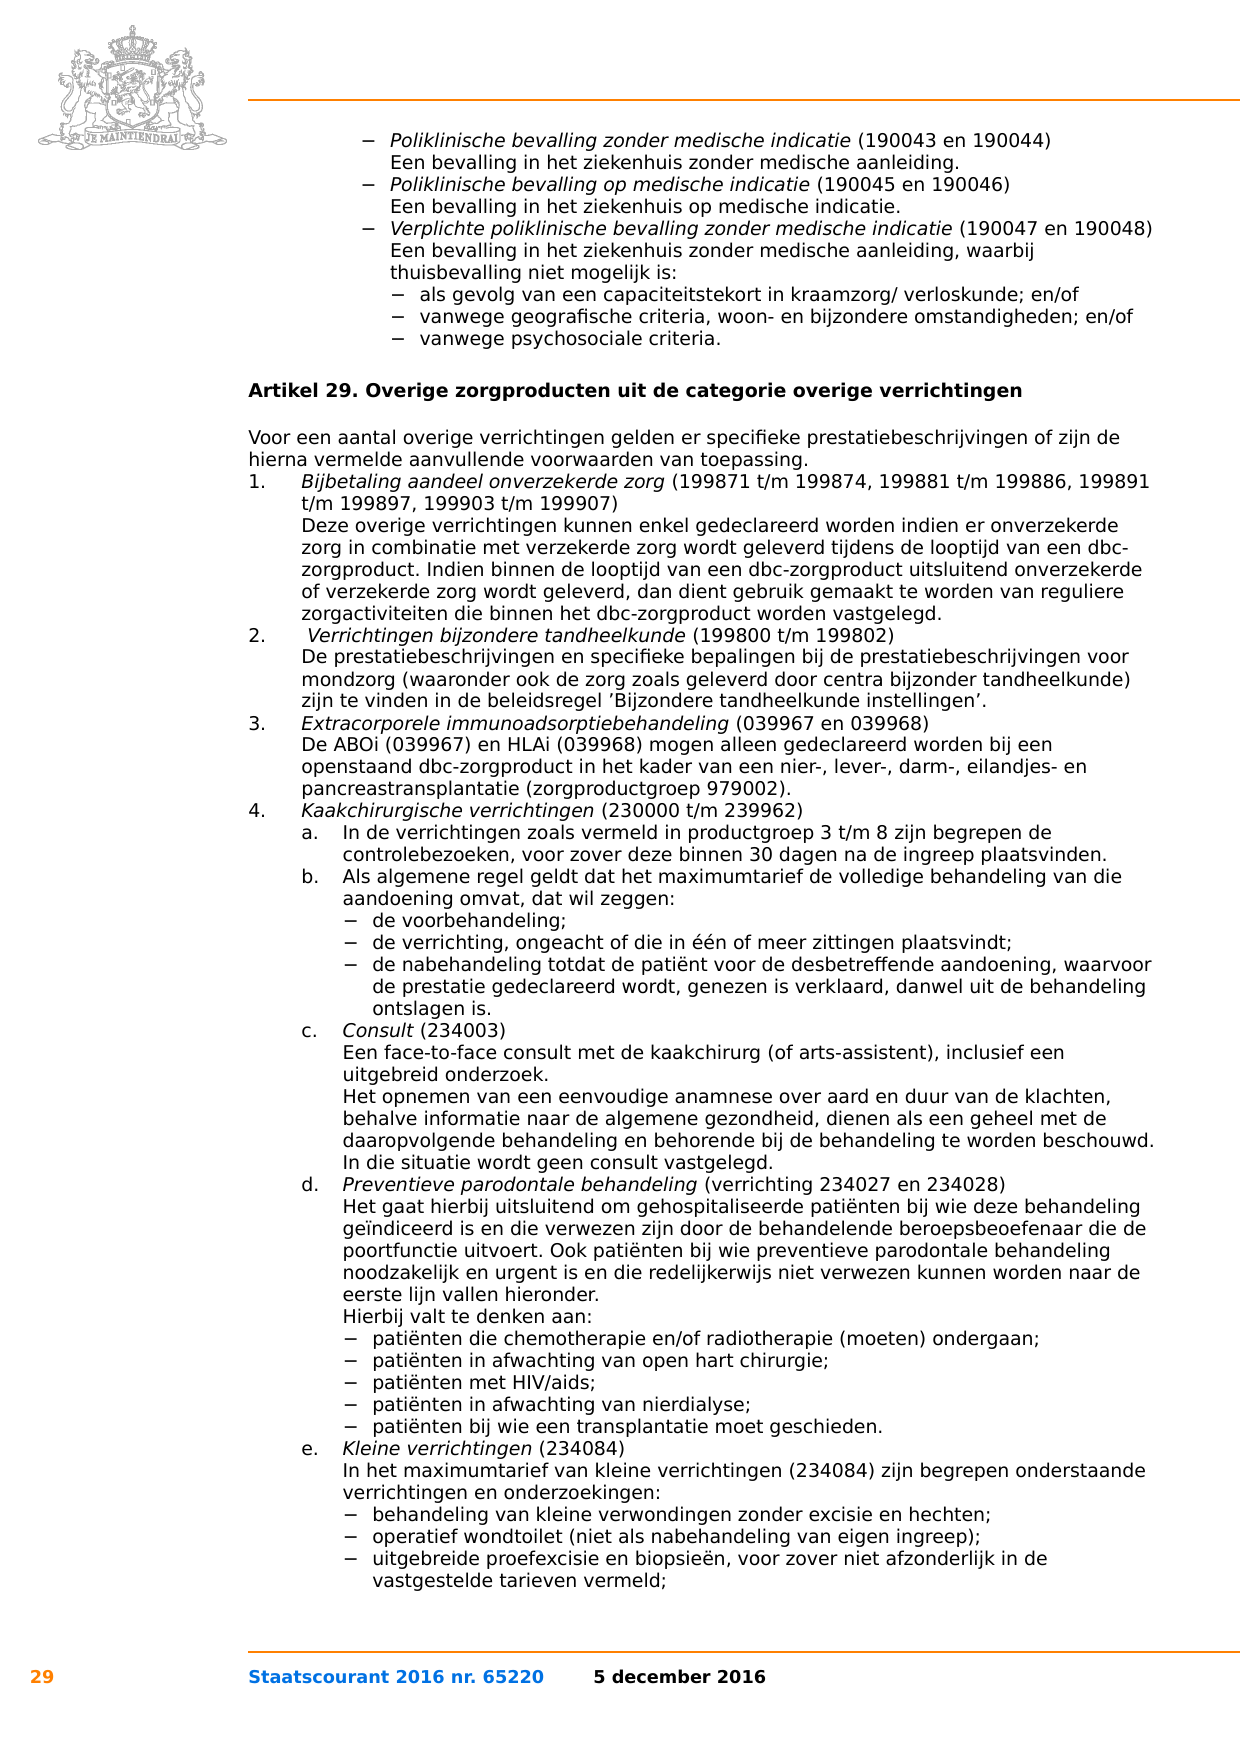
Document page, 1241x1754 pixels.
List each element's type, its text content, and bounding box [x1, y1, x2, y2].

text 2. Verrichtingen bijzondere tandheelkunde (199800 t/m 199802) [248, 624, 1163, 646]
text − behandeling van kleine verwondingen zonder excisie en hechten; [343, 1504, 1163, 1526]
text − de nabehandeling totdat de patiënt voor de desbetreffende aandoening, waarvoor de prestatie gedeclareerd wordt, genezen is verklaard, danwel uit de behandeling ontslagen is. [343, 954, 1163, 1020]
text − de verrichting, ongeacht of die in één of meer zittingen plaatsvindt; [343, 932, 1163, 954]
text e. Kleine verrichtingen (234084) [301, 1438, 1163, 1460]
text In het maximumtarief van kleine verrichtingen (234084) zijn begrepen onderstaande verrichtingen en onderzoekingen: [342, 1460, 1163, 1504]
text Het gaat hierbij uitsluitend om gehospitaliseerde patiënten bij wie deze behandeling geïndiceerd is en die verwezen zijn door de behandelende beroepsbeoefenaar die de poortfunctie uitvoert. Ook patiënten bij wie preventieve parodontale behandeling noodzakelijk en urgent is en die redelijkerwijs niet verwezen kunnen worden naar de eerste lijn vallen hieronder. [342, 1196, 1163, 1306]
text Het opnemen van een eenvoudige anamnese over aard en duur van de klachten, behalve informatie naar de algemene gezondheid, dienen als een geheel met de daaropvolgende behandeling en behorende bij de behandeling te worden beschouwd. In die situatie wordt geen consult vastgelegd. [342, 1086, 1163, 1174]
text − patiënten in afwachting van open hart chirurgie; [343, 1350, 1163, 1372]
text Voor een aantal overige verrichtingen gelden er specifieke prestatiebeschrijvingen of zijn de hierna vermelde aanvullende voorwaarden van toepassing. [248, 427, 1163, 471]
text Een bevalling in het ziekenhuis zonder medische aanleiding. [390, 152, 1163, 174]
text d. Preventieve parodontale behandeling (verrichting 234027 en 234028) [301, 1174, 1163, 1196]
text Een bevalling in het ziekenhuis op medische indicatie. [390, 196, 1163, 218]
text − patiënten met HIV/aids; [343, 1372, 1163, 1394]
text − vanwege psychosociale criteria. [390, 328, 1163, 350]
text − patiënten in afwachting van nierdialyse; [343, 1394, 1163, 1416]
text − patiënten die chemotherapie en/of radiotherapie (moeten) ondergaan; [343, 1328, 1163, 1350]
text Deze overige verrichtingen kunnen enkel gedeclareerd worden indien er onverzekerde zorg in combinatie met verzekerde zorg wordt geleverd tijdens de looptijd van een dbc-zorgproduct. Indien binnen de looptijd van een dbc-zorgproduct uitsluitend onverzekerde of verzekerde zorg wordt geleverd, dan dient gebruik gemaakt te worden van reguliere zorgactiviteiten die binnen het dbc-zorgproduct worden vastgelegd. [301, 514, 1163, 624]
text b. Als algemene regel geldt dat het maximumtarief de volledige behandeling van die aandoening omvat, dat wil zeggen: [301, 866, 1163, 910]
text − Poliklinische bevalling zonder medische indicatie (190043 en 190044) [360, 130, 1163, 152]
text − uitgebreide proefexcisie en biopsieën, voor zover niet afzonderlijk in de vastgestelde tarieven vermeld; [343, 1548, 1163, 1592]
text − operatief wondtoilet (niet als nabehandeling van eigen ingreep); [343, 1526, 1163, 1548]
text c. Consult (234003) [301, 1020, 1163, 1042]
text − vanwege geografische criteria, woon- en bijzondere omstandigheden; en/of [390, 306, 1163, 328]
text a. In de verrichtingen zoals vermeld in productgroep 3 t/m 8 zijn begrepen de controlebezoeken, voor zover deze binnen 30 dagen na de ingreep plaatsvinden. [301, 822, 1163, 866]
text − Verplichte poliklinische bevalling zonder medische indicatie (190047 en 190048) [360, 218, 1163, 240]
text − de voorbehandeling; [343, 910, 1163, 932]
text Hierbij valt te denken aan: [342, 1306, 1163, 1328]
text De prestatiebeschrijvingen en specifieke bepalingen bij de prestatiebeschrijvingen voor mondzorg (waaronder ook de zorg zoals geleverd door centra bijzonder tandheelkunde) zijn te vinden in de beleidsregel ’Bijzondere tandheelkunde instellingen’. [301, 646, 1163, 712]
text 4. Kaakchirurgische verrichtingen (230000 t/m 239962) [248, 800, 1163, 822]
text 1. Bijbetaling aandeel onverzekerde zorg (199871 t/m 199874, 199881 t/m 199886, 199891 t/m 199897, 199903 t/m 199907) [248, 471, 1163, 514]
text − als gevolg van een capaciteitstekort in kraamzorg/ verloskunde; en/of [390, 284, 1163, 306]
text − patiënten bij wie een transplantatie moet geschieden. [343, 1416, 1163, 1438]
text De ABOi (039967) en HLAi (039968) mogen alleen gedeclareerd worden bij een openstaand dbc-zorgproduct in het kader van een nier-, lever-, darm-, eilandjes- en pancreastransplantatie (zorgproductgroep 979002). [301, 734, 1163, 800]
text 3. Extracorporele immunoadsorptiebehandeling (039967 en 039968) [248, 712, 1163, 734]
subtitle Artikel 29. Overige zorgproducten uit de categorie overige verrichtingen [248, 380, 1163, 402]
text Een face-to-face consult met de kaakchirurg (of arts-assistent), inclusief een uitgebreid onderzoek. [342, 1042, 1163, 1086]
text Een bevalling in het ziekenhuis zonder medische aanleiding, waarbij thuisbevalling niet mogelijk is: [390, 240, 1163, 284]
picture [38, 25, 227, 150]
text − Poliklinische bevalling op medische indicatie (190045 en 190046) [360, 174, 1163, 196]
